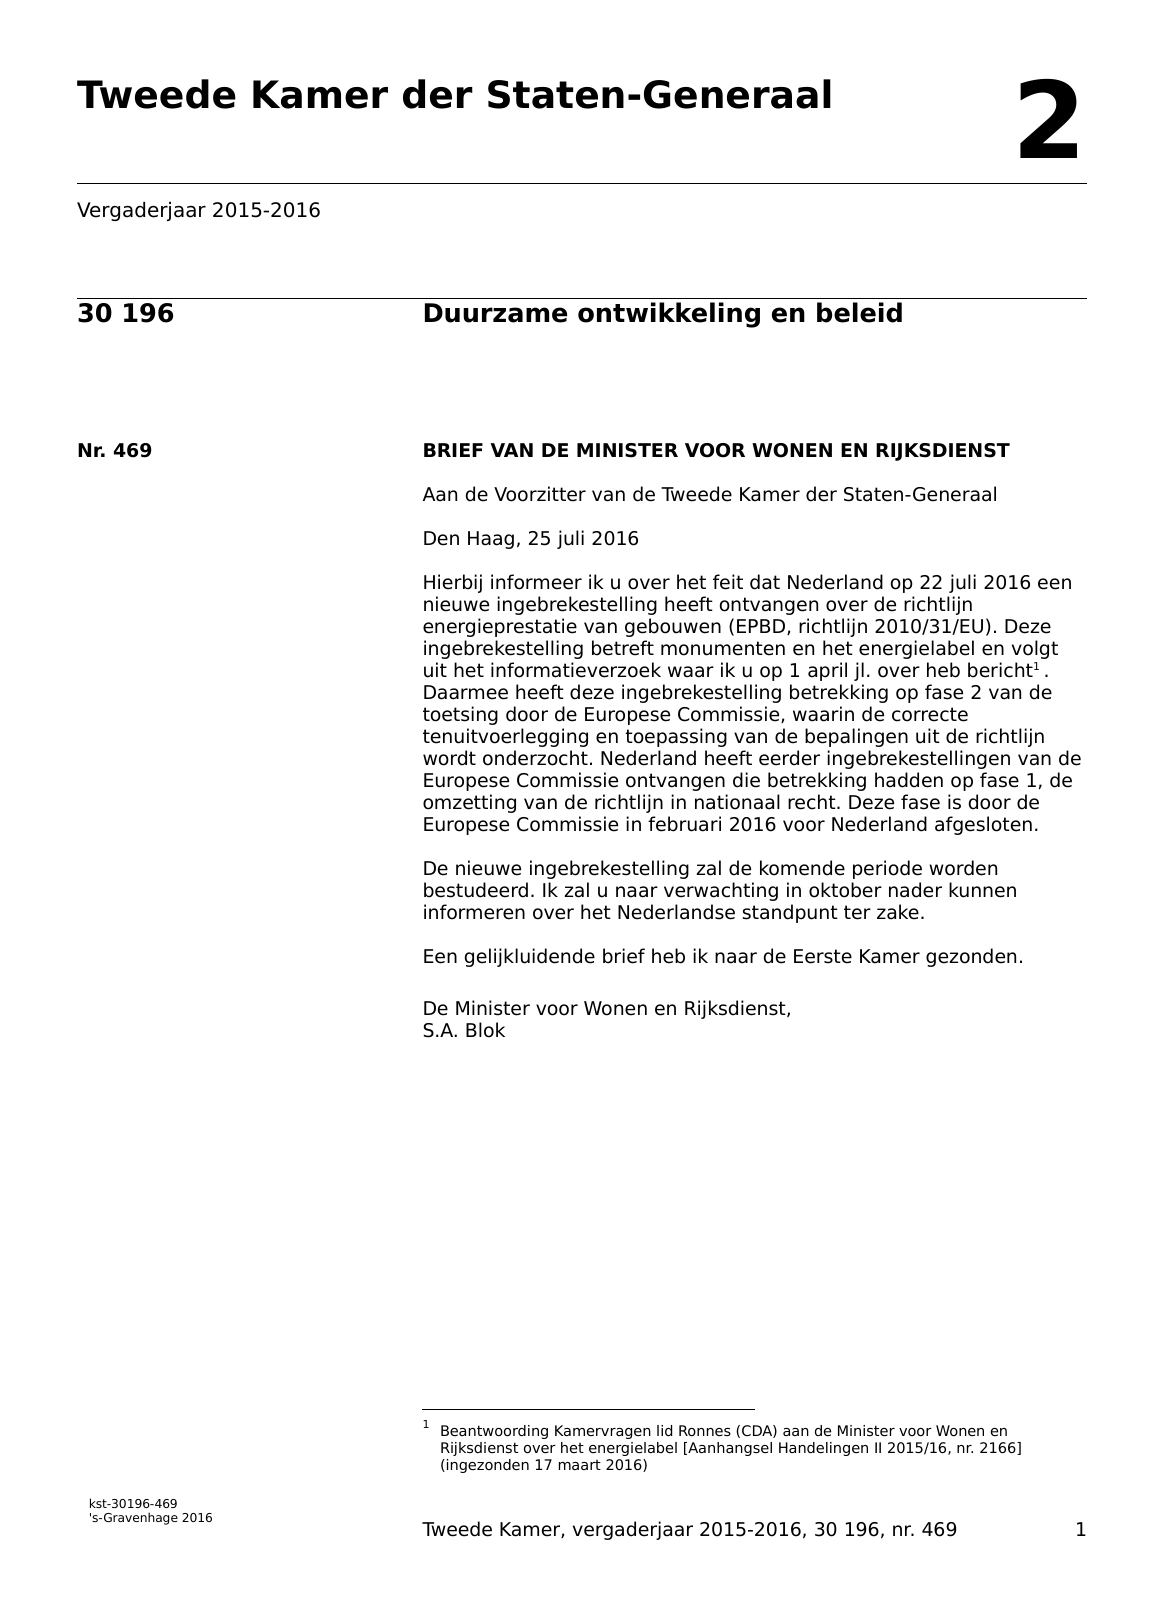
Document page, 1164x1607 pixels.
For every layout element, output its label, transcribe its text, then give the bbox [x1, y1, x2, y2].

text De Minister voor Wonen en Rijksdienst, S.A. Blok [422, 998, 1087, 1042]
subtitle Nr. 469 BRIEF VAN DE MINISTER VOOR WONEN EN RIJKSDIENST [77, 440, 1087, 462]
text Hierbij informeer ik u over het feit dat Nederland op 22 juli 2016 een nieuwe ingebrekestelling heeft ontvangen over de richtlijn energieprestatie van gebouwen (EPBD, richtlijn 2010/31/EU). Deze ingebrekestelling betreft monumenten en het energielabel en volgt uit het informatieverzoek waar ik u op 1 april jl. over heb bericht. Daarmee heeft deze ingebrekestelling betrekking op fase 2 van de toetsing door de Europese Commissie, waarin de correcte tenuitvoerlegging en toepassing van de bepalingen uit de richtlijn wordt onderzocht. Nederland heeft eerder ingebrekestellingen van de Europese Commissie ontvangen die betrekking hadden op fase 1, de omzetting van de richtlijn in nationaal recht. Deze fase is door de Europese Commissie in februari 2016 voor Nederland afgesloten. [422, 572, 1087, 836]
subtitle 30 196 Duurzame ontwikkeling en beleid [77, 299, 1087, 329]
table_header 2 [886, 59, 1087, 183]
text Aan de Voorzitter van de Tweede Kamer der Staten-Generaal [422, 484, 1087, 506]
text Den Haag, 25 juli 2016 [422, 528, 1087, 550]
text Beantwoording Kamervragen lid Ronnes (CDA) aan de Minister voor Wonen en Rijksdienst over het energielabel [Aanhangsel Handelingen II 2015/16, nr. 2166] (ingezonden 17 maart 2016) [422, 1418, 1087, 1474]
text 's-Gravenhage 2016 [88, 1511, 323, 1525]
text Een gelijkluidende brief heb ik naar de Eerste Kamer gezonden. [422, 946, 1087, 968]
table_header Tweede Kamer der Staten-Generaal [77, 59, 886, 183]
text kst-30196-469 [88, 1497, 323, 1511]
text De nieuwe ingebrekestelling zal de komende periode worden bestudeerd. Ik zal u naar verwachting in oktober nader kunnen informeren over het Nederlandse standpunt ter zake. [422, 858, 1087, 924]
table_cell Vergaderjaar 2015-2016 [77, 184, 1087, 298]
